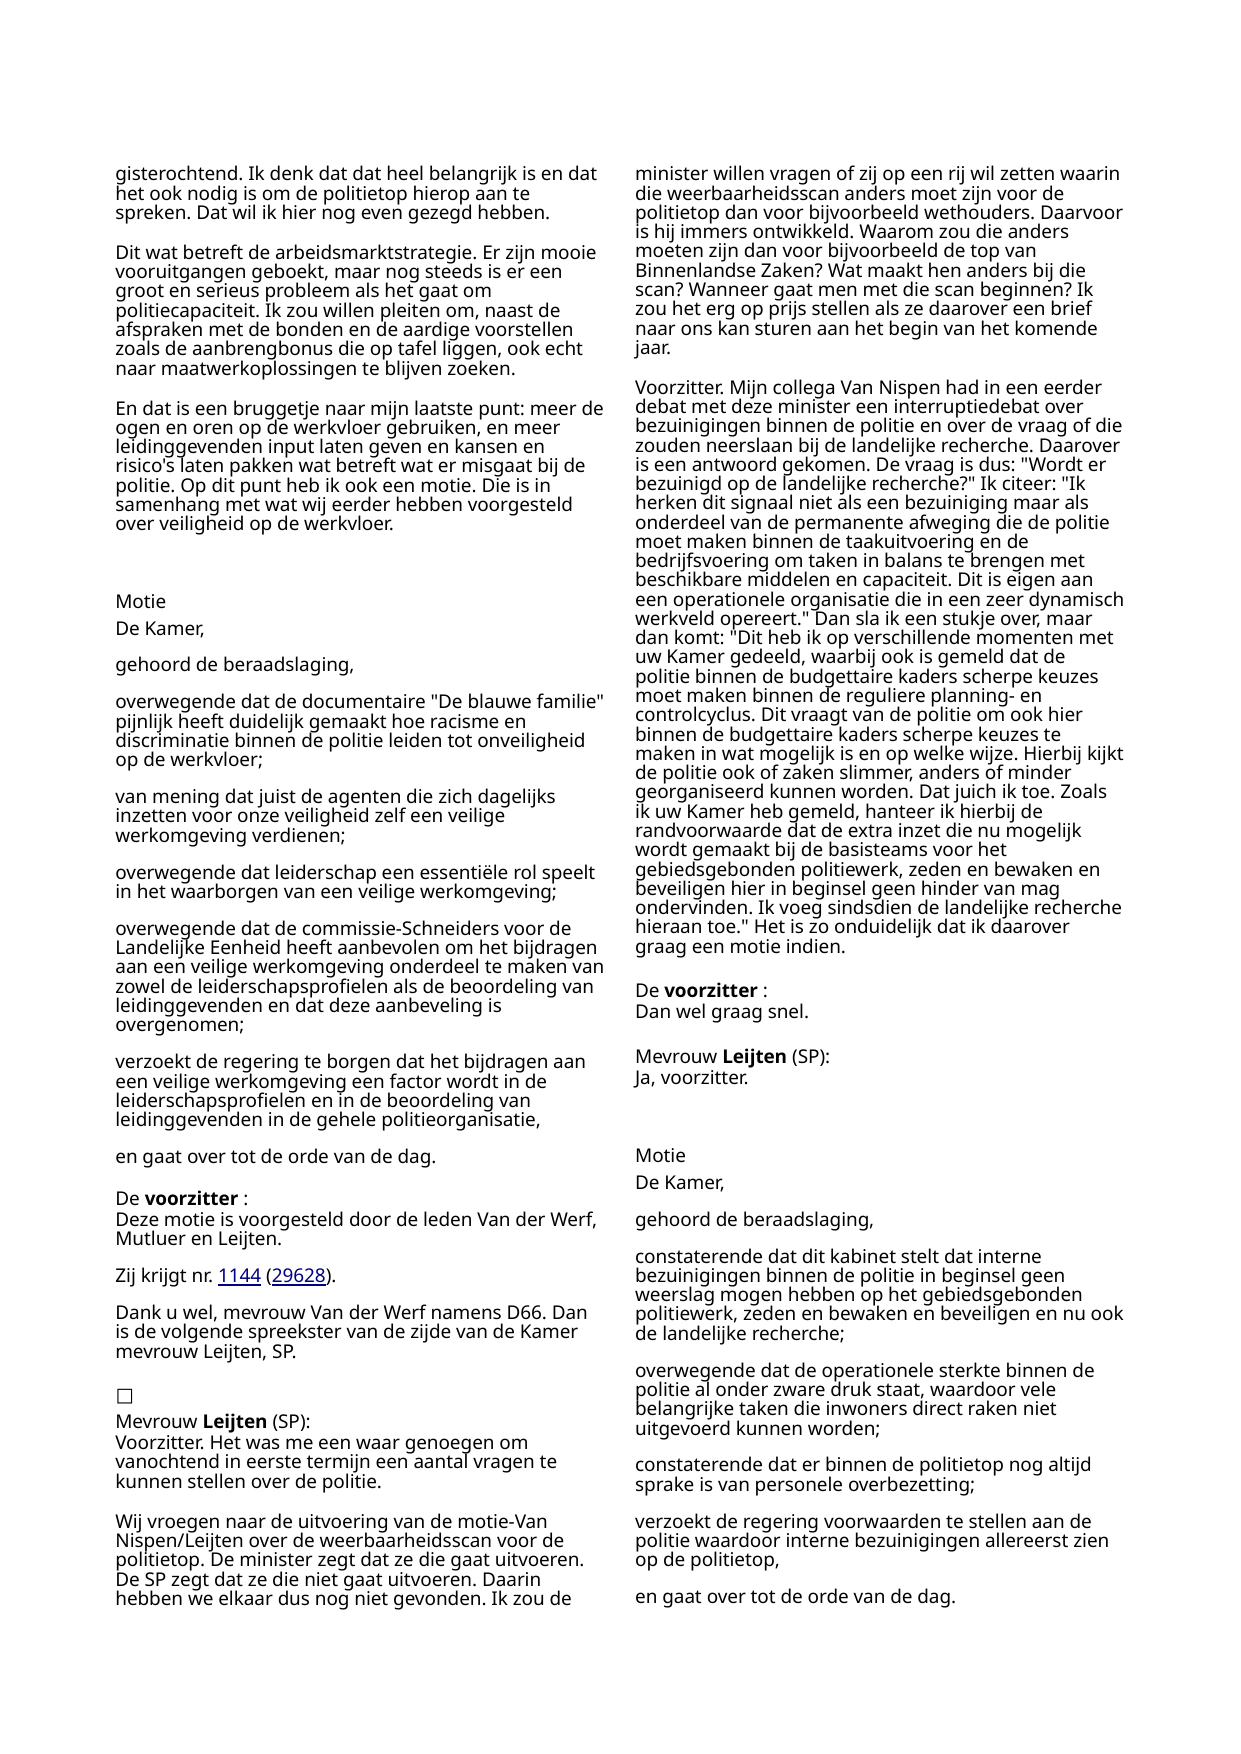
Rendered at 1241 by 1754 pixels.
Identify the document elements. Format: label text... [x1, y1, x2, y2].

text De voorzitter : [115, 1185, 605, 1211]
text Ja, voorzitter. [635, 1069, 1125, 1088]
text Mevrouw Leijten (SP): [635, 1043, 1125, 1069]
text Zij krijgt nr. 1144 (29628). [115, 1267, 605, 1286]
text De voorzitter : [635, 978, 1125, 1003]
text Deze motie is voorgesteld door de leden Van der Werf, Mutluer en Leijten. [115, 1211, 605, 1249]
text gisterochtend. Ik denk dat dat heel belangrijk is en dat het ook nodig is om de politietop hierop aan te spreken. Dat wil ik hier nog even gezegd hebben. [115, 165, 605, 223]
text ⬜ [115, 1383, 605, 1408]
text Motie [635, 1142, 1125, 1168]
text De Kamer, [115, 619, 605, 639]
text Dan wel graag snel. [635, 1003, 1125, 1023]
text en gaat over tot de orde van de dag. [115, 1148, 605, 1167]
text gehoord de beraadslaging, [115, 656, 605, 676]
text gehoord de beraadslaging, [635, 1211, 1125, 1230]
text verzoekt de regering te borgen dat het bijdragen aan een veilige werkomgeving een factor wordt in de leiderschapsprofielen en in de beoordeling van leidinggevenden in de gehele politieorganisatie, [115, 1053, 605, 1130]
text Voorzitter. Het was me een waar genoegen om vanochtend in eerste termijn een aantal vragen te kunnen stellen over de politie. [115, 1434, 605, 1492]
text minister willen vragen of zij op een rij wil zetten waarin die weerbaarheidsscan anders moet zijn voor de politietop dan voor bijvoorbeeld wethouders. Daarvoor is hij immers ontwikkeld. Waarom zou die anders moeten zijn dan voor bijvoorbeeld de top van Binnenlandse Zaken? Wat maakt hen anders bij die scan? Wanneer gaat men met die scan beginnen? Ik zou het erg op prijs stellen als ze daarover een brief naar ons kan sturen aan het begin van het komende jaar. [635, 165, 1125, 358]
text overwegende dat de operationele sterkte binnen de politie al onder zware druk staat, waardoor vele belangrijke taken die inwoners direct raken niet uitgevoerd kunnen worden; [635, 1362, 1125, 1439]
text En dat is een bruggetje naar mijn laatste punt: meer de ogen en oren op de werkvloer gebruiken, en meer leidinggevenden input laten geven en kansen en risico's laten pakken wat betreft wat er misgaat bij de politie. Op dit punt heb ik ook een motie. Die is in samenhang met wat wij eerder hebben voorgesteld over veiligheid op de werkvloer. [115, 399, 605, 534]
text Dit wat betreft de arbeidsmarktstrategie. Er zijn mooie vooruitgangen geboekt, maar nog steeds is er een groot en serieus probleem als het gaat om politiecapaciteit. Ik zou willen pleiten om, naast de afspraken met de bonden en de aardige voorstellen zoals de aanbrengbonus die op tafel liggen, ook echt naar maatwerkoplossingen te blijven zoeken. [115, 244, 605, 379]
text en gaat over tot de orde van de dag. [635, 1588, 1125, 1607]
text verzoekt de regering voorwaarden te stellen aan de politie waardoor interne bezuinigingen allereerst zien op de politietop, [635, 1513, 1125, 1571]
text constaterende dat er binnen de politietop nog altijd sprake is van personele overbezetting; [635, 1456, 1125, 1495]
text Motie [115, 588, 605, 613]
text Wij vroegen naar de uitvoering van de motie-Van Nispen/Leijten over de weerbaarheidsscan voor de politietop. De minister zegt dat ze die gaat uitvoeren. De SP zegt dat ze die niet gaat uitvoeren. Daarin hebben we elkaar dus nog niet gevonden. Ik zou de [115, 1513, 605, 1609]
text De Kamer, [635, 1174, 1125, 1193]
text Voorzitter. Mijn collega Van Nispen had in een eerder debat met deze minister een interruptiedebat over bezuinigingen binnen de politie en over de vraag of die zouden neerslaan bij de landelijke recherche. Daarover is een antwoord gekomen. De vraag is dus: "Wordt er bezuinigd op de landelijke recherche?" Ik citeer: "Ik herken dit signaal niet als een bezuiniging maar als onderdeel van de permanente afweging die de politie moet maken binnen de taakuitvoering en de bedrijfsvoering om taken in balans te brengen met beschikbare middelen en capaciteit. Dit is eigen aan een operationele organisatie die in een zeer dynamisch werkveld opereert." Dan sla ik een stukje over, maar dan komt: "Dit heb ik op verschillende momenten met uw Kamer gedeeld, waarbij ook is gemeld dat de politie binnen de budgettaire kaders scherpe keuzes moet maken binnen de reguliere planning- en controlcyclus. Dit vraagt van de politie om ook hier binnen de budgettaire kaders scherpe keuzes te maken in wat mogelijk is en op welke wijze. Hierbij kijkt de politie ook of zaken slimmer, anders of minder georganiseerd kunnen worden. Dat juich ik toe. Zoals ik uw Kamer heb gemeld, hanteer ik hierbij de randvoorwaarde dat de extra inzet die nu mogelijk wordt gemaakt bij de basisteams voor het gebiedsgebonden politiewerk, zeden en bewaken en beveiligen hier in beginsel geen hinder van mag ondervinden. Ik voeg sindsdien de landelijke recherche hieraan toe." Het is zo onduidelijk dat ik daarover graag een motie indien. [635, 379, 1125, 957]
text overwegende dat leiderschap een essentiële rol speelt in het waarborgen van een veilige werkomgeving; [115, 864, 605, 902]
text Mevrouw Leijten (SP): [115, 1408, 605, 1434]
text overwegende dat de documentaire "De blauwe familie" pijnlijk heeft duidelijk gemaakt hoe racisme en discriminatie binnen de politie leiden tot onveiligheid op de werkvloer; [115, 693, 605, 771]
text Dank u wel, mevrouw Van der Werf namens D66. Dan is de volgende spreekster van de zijde van de Kamer mevrouw Leijten, SP. [115, 1304, 605, 1362]
text van mening dat juist de agenten die zich dagelijks inzetten voor onze veiligheid zelf een veilige werkomgeving verdienen; [115, 788, 605, 846]
text overwegende dat de commissie-Schneiders voor de Landelijke Eenheid heeft aanbevolen om het bijdragen aan een veilige werkomgeving onderdeel te maken van zowel de leiderschapsprofielen als de beoordeling van leidinggevenden en dat deze aanbeveling is overgenomen; [115, 920, 605, 1036]
text constaterende dat dit kabinet stelt dat interne bezuinigingen binnen de politie in beginsel geen weerslag mogen hebben op het gebiedsgebonden politiewerk, zeden en bewaken en beveiligen en nu ook de landelijke recherche; [635, 1248, 1125, 1344]
